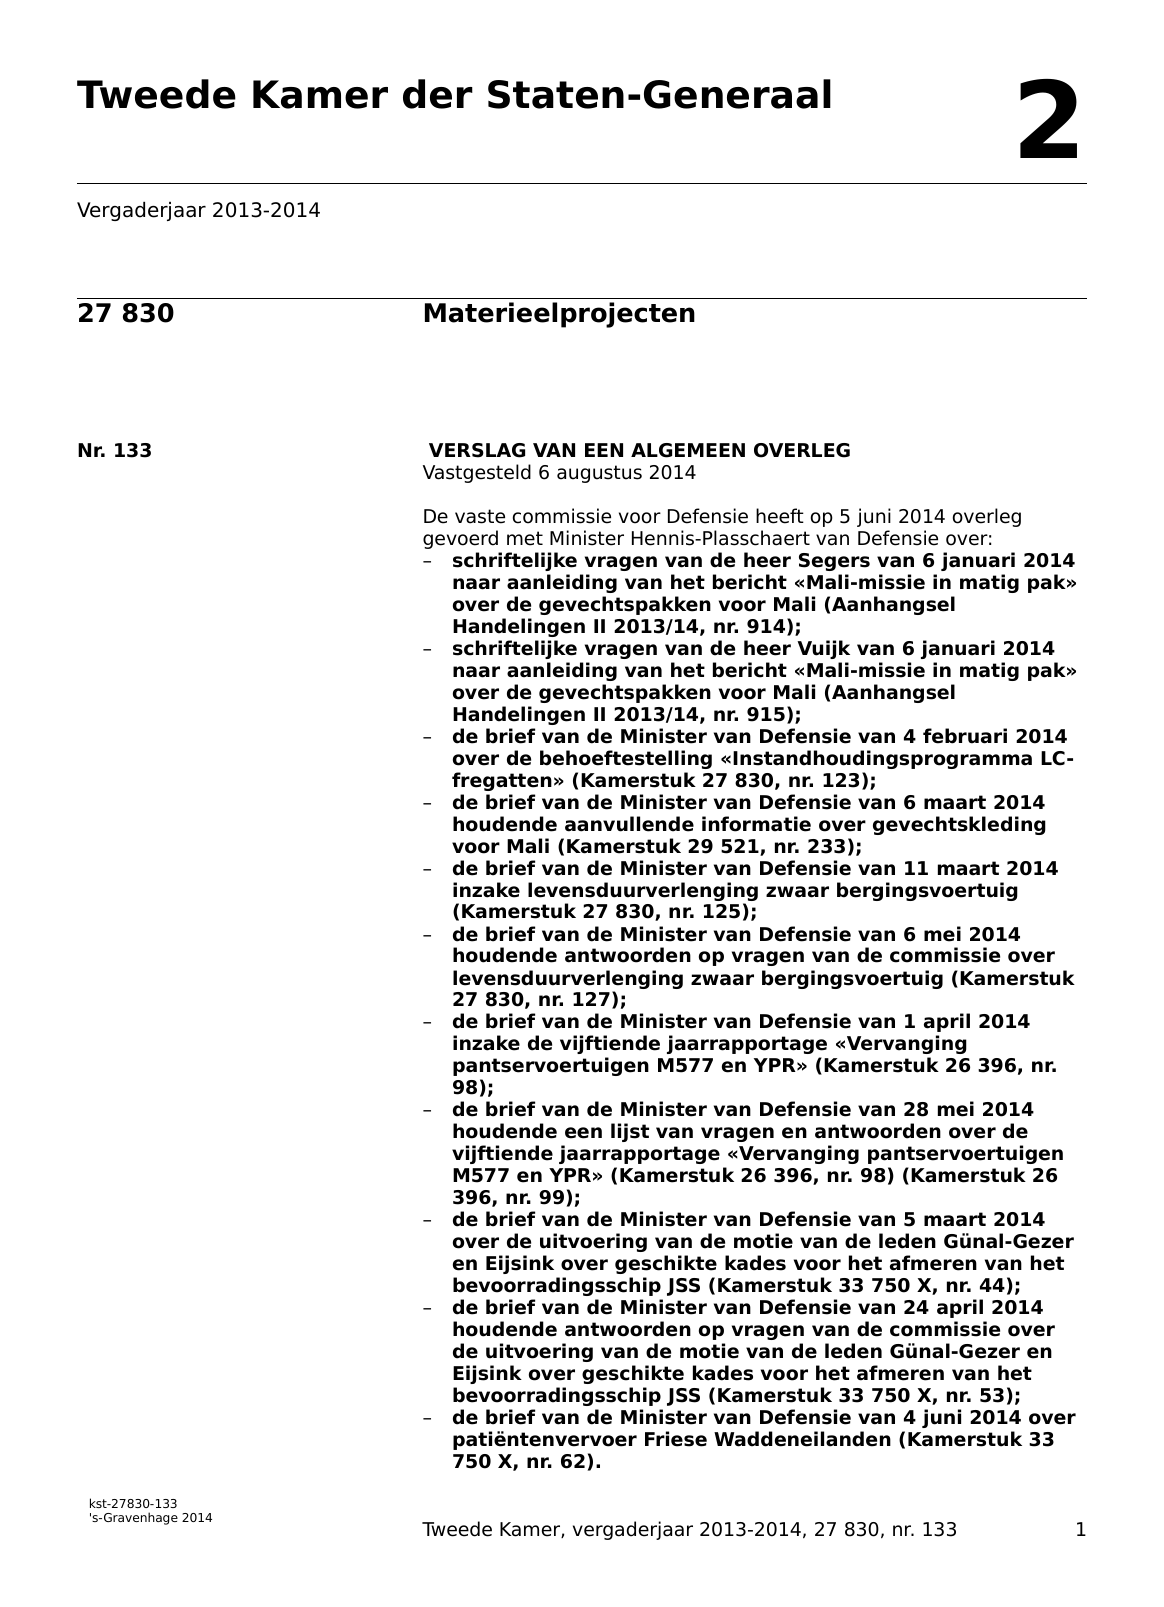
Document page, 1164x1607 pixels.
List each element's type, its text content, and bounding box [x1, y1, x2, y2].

text – de brief van de Minister van Defensie van 4 juni 2014 over patiëntenvervoer Friese Waddeneilanden (Kamerstuk 33 750 X, nr. 62). [422, 1407, 1087, 1473]
text – de brief van de Minister van Defensie van 28 mei 2014 houdende een lijst van vragen en antwoorden over de vijftiende jaarrapportage «Vervanging pantservoertuigen M577 en YPR» (Kamerstuk 26 396, nr. 98) (Kamerstuk 26 396, nr. 99); [422, 1099, 1087, 1209]
table_header Tweede Kamer der Staten-Generaal [77, 59, 886, 183]
text – de brief van de Minister van Defensie van 11 maart 2014 inzake levensduurverlenging zwaar bergingsvoertuig (Kamerstuk 27 830, nr. 125); [422, 857, 1087, 923]
text – schriftelijke vragen van de heer Vuijk van 6 januari 2014 naar aanleiding van het bericht «Mali-missie in matig pak» over de gevechtspakken voor Mali (Aanhangsel Handelingen II 2013/14, nr. 915); [422, 638, 1087, 726]
text – de brief van de Minister van Defensie van 4 februari 2014 over de behoeftestelling «Instandhoudingsprogramma LC-fregatten» (Kamerstuk 27 830, nr. 123); [422, 726, 1087, 792]
text 's-Gravenhage 2014 [88, 1511, 323, 1525]
subtitle 27 830 Materieelprojecten [77, 299, 1087, 329]
text – de brief van de Minister van Defensie van 1 april 2014 inzake de vijftiende jaarrapportage «Vervanging pantservoertuigen M577 en YPR» (Kamerstuk 26 396, nr. 98); [422, 1011, 1087, 1099]
subtitle Nr. 133 VERSLAG VAN EEN ALGEMEEN OVERLEG [77, 440, 1087, 462]
table_header 2 [886, 59, 1087, 183]
text De vaste commissie voor Defensie heeft op 5 juni 2014 overleg gevoerd met Minister Hennis-Plasschaert van Defensie over: [422, 506, 1087, 550]
text – schriftelijke vragen van de heer Segers van 6 januari 2014 naar aanleiding van het bericht «Mali-missie in matig pak» over de gevechtspakken voor Mali (Aanhangsel Handelingen II 2013/14, nr. 914); [422, 550, 1087, 638]
text kst-27830-133 [88, 1497, 323, 1511]
text – de brief van de Minister van Defensie van 6 maart 2014 houdende aanvullende informatie over gevechtskleding voor Mali (Kamerstuk 29 521, nr. 233); [422, 792, 1087, 857]
text – de brief van de Minister van Defensie van 6 mei 2014 houdende antwoorden op vragen van de commissie over levensduurverlenging zwaar bergingsvoertuig (Kamerstuk 27 830, nr. 127); [422, 923, 1087, 1011]
text – de brief van de Minister van Defensie van 5 maart 2014 over de uitvoering van de motie van de leden Günal-Gezer en Eijsink over geschikte kades voor het afmeren van het bevoorradingsschip JSS (Kamerstuk 33 750 X, nr. 44); [422, 1209, 1087, 1297]
text Vastgesteld 6 augustus 2014 [422, 462, 1087, 484]
text – de brief van de Minister van Defensie van 24 april 2014 houdende antwoorden op vragen van de commissie over de uitvoering van de motie van de leden Günal-Gezer en Eijsink over geschikte kades voor het afmeren van het bevoorradingsschip JSS (Kamerstuk 33 750 X, nr. 53); [422, 1297, 1087, 1407]
table_cell Vergaderjaar 2013-2014 [77, 184, 1087, 298]
